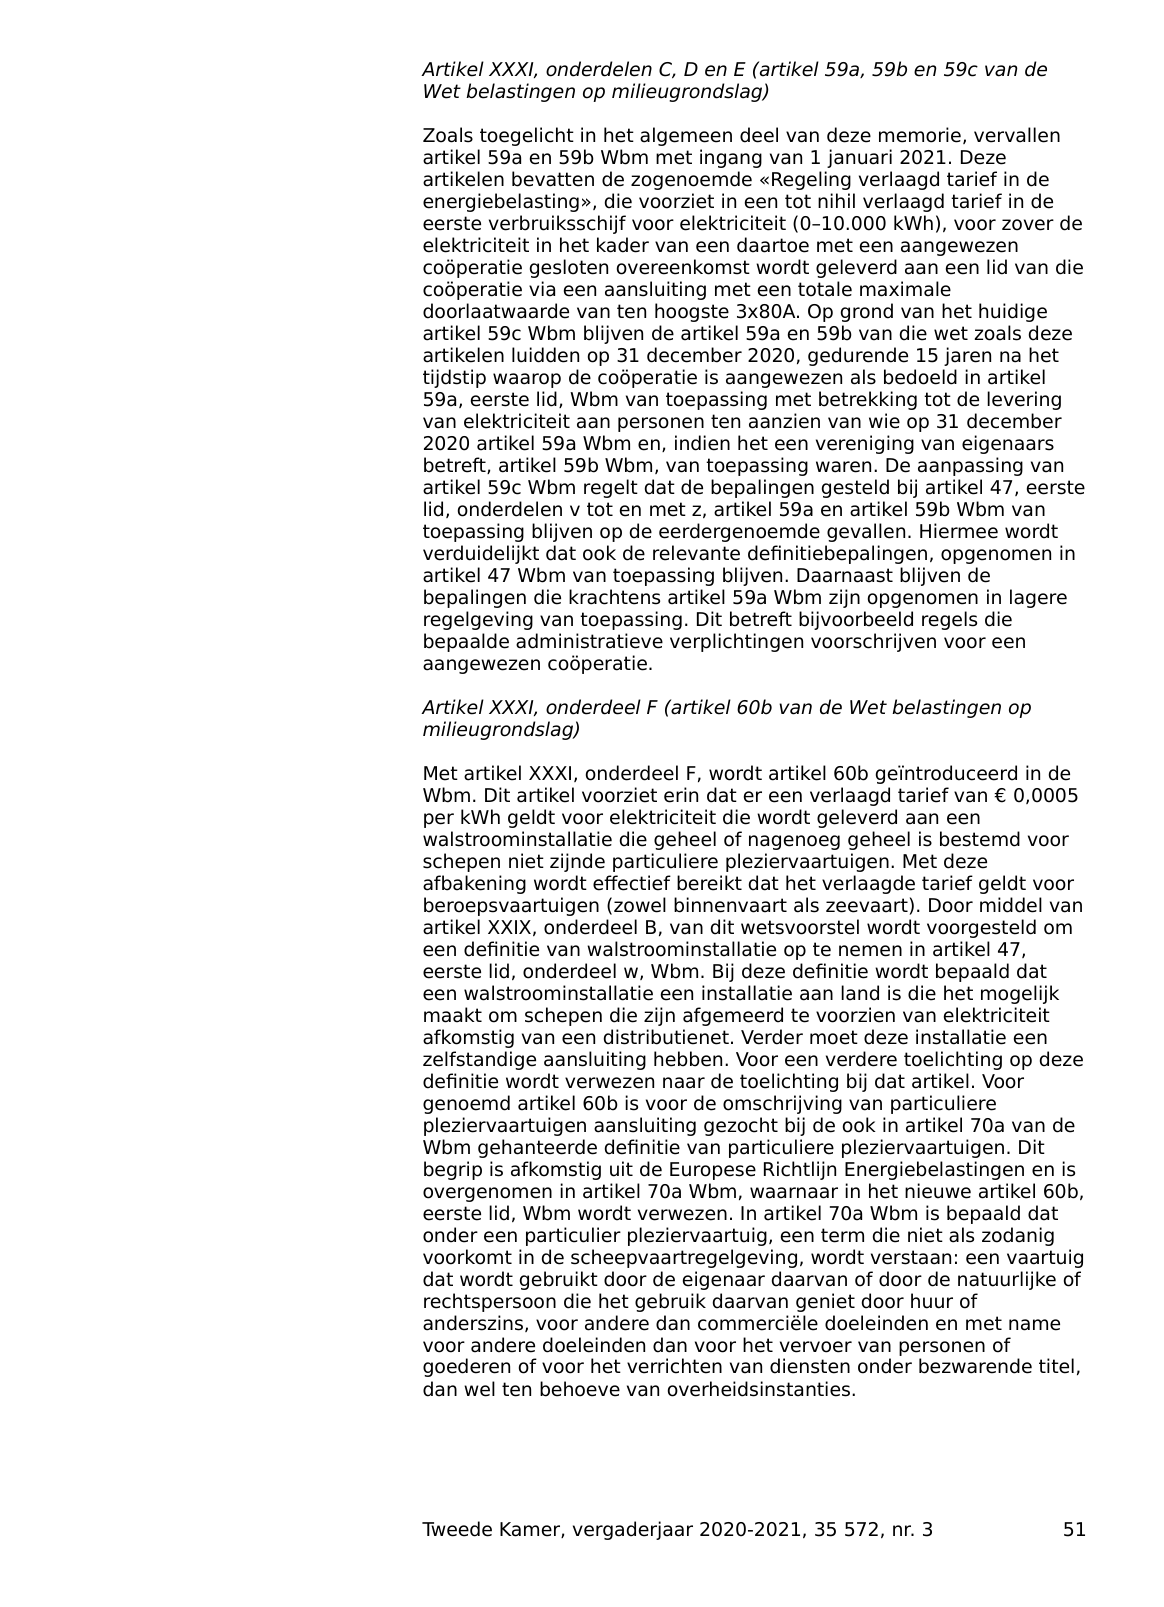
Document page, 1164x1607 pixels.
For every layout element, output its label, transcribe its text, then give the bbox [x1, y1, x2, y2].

text Zoals toegelicht in het algemeen deel van deze memorie, vervallen artikel 59a en 59b Wbm met ingang van 1 januari 2021. Deze artikelen bevatten de zogenoemde «Regeling verlaagd tarief in de energiebelasting», die voorziet in een tot nihil verlaagd tarief in de eerste verbruiksschijf voor elektriciteit (0–10.000 kWh), voor zover de elektriciteit in het kader van een daartoe met een aangewezen coöperatie gesloten overeenkomst wordt geleverd aan een lid van die coöperatie via een aansluiting met een totale maximale doorlaatwaarde van ten hoogste 3x80A. Op grond van het huidige artikel 59c Wbm blijven de artikel 59a en 59b van die wet zoals deze artikelen luidden op 31 december 2020, gedurende 15 jaren na het tijdstip waarop de coöperatie is aangewezen als bedoeld in artikel 59a, eerste lid, Wbm van toepassing met betrekking tot de levering van elektriciteit aan personen ten aanzien van wie op 31 december 2020 artikel 59a Wbm en, indien het een vereniging van eigenaars betreft, artikel 59b Wbm, van toepassing waren. De aanpassing van artikel 59c Wbm regelt dat de bepalingen gesteld bij artikel 47, eerste lid, onderdelen v tot en met z, artikel 59a en artikel 59b Wbm van toepassing blijven op de eerdergenoemde gevallen. Hiermee wordt verduidelijkt dat ook de relevante definitiebepalingen, opgenomen in artikel 47 Wbm van toepassing blijven. Daarnaast blijven de bepalingen die krachtens artikel 59a Wbm zijn opgenomen in lagere regelgeving van toepassing. Dit betreft bijvoorbeeld regels die bepaalde administratieve verplichtingen voorschrijven voor een aangewezen coöperatie. [422, 125, 1087, 675]
text Met artikel XXXI, onderdeel F, wordt artikel 60b geïntroduceerd in de Wbm. Dit artikel voorziet erin dat er een verlaagd tarief van € 0,0005 per kWh geldt voor elektriciteit die wordt geleverd aan een walstroominstallatie die geheel of nagenoeg geheel is bestemd voor schepen niet zijnde particuliere pleziervaartuigen. Met deze afbakening wordt effectief bereikt dat het verlaagde tarief geldt voor beroepsvaartuigen (zowel binnenvaart als zeevaart). Door middel van artikel XXIX, onderdeel B, van dit wetsvoorstel wordt voorgesteld om een definitie van walstroominstallatie op te nemen in artikel 47, eerste lid, onderdeel w, Wbm. Bij deze definitie wordt bepaald dat een walstroominstallatie een installatie aan land is die het mogelijk maakt om schepen die zijn afgemeerd te voorzien van elektriciteit afkomstig van een distributienet. Verder moet deze installatie een zelfstandige aansluiting hebben. Voor een verdere toelichting op deze definitie wordt verwezen naar de toelichting bij dat artikel. Voor genoemd artikel 60b is voor de omschrijving van particuliere pleziervaartuigen aansluiting gezocht bij de ook in artikel 70a van de Wbm gehanteerde definitie van particuliere pleziervaartuigen. Dit begrip is afkomstig uit de Europese Richtlijn Energiebelastingen en is overgenomen in artikel 70a Wbm, waarnaar in het nieuwe artikel 60b, eerste lid, Wbm wordt verwezen. In artikel 70a Wbm is bepaald dat onder een particulier pleziervaartuig, een term die niet als zodanig voorkomt in de scheepvaartregelgeving, wordt verstaan: een vaartuig dat wordt gebruikt door de eigenaar daarvan of door de natuurlijke of rechtspersoon die het gebruik daarvan geniet door huur of anderszins, voor andere dan commerciële doeleinden en met name voor andere doeleinden dan voor het vervoer van personen of goederen of voor het verrichten van diensten onder bezwarende titel, dan wel ten behoeve van overheidsinstanties. [422, 763, 1087, 1400]
subtitle Artikel XXXI, onderdelen C, D en E (artikel 59a, 59b en 59c van de Wet belastingen op milieugrondslag) [422, 59, 1087, 103]
subtitle Artikel XXXI, onderdeel F (artikel 60b van de Wet belastingen op milieugrondslag) [422, 697, 1087, 741]
